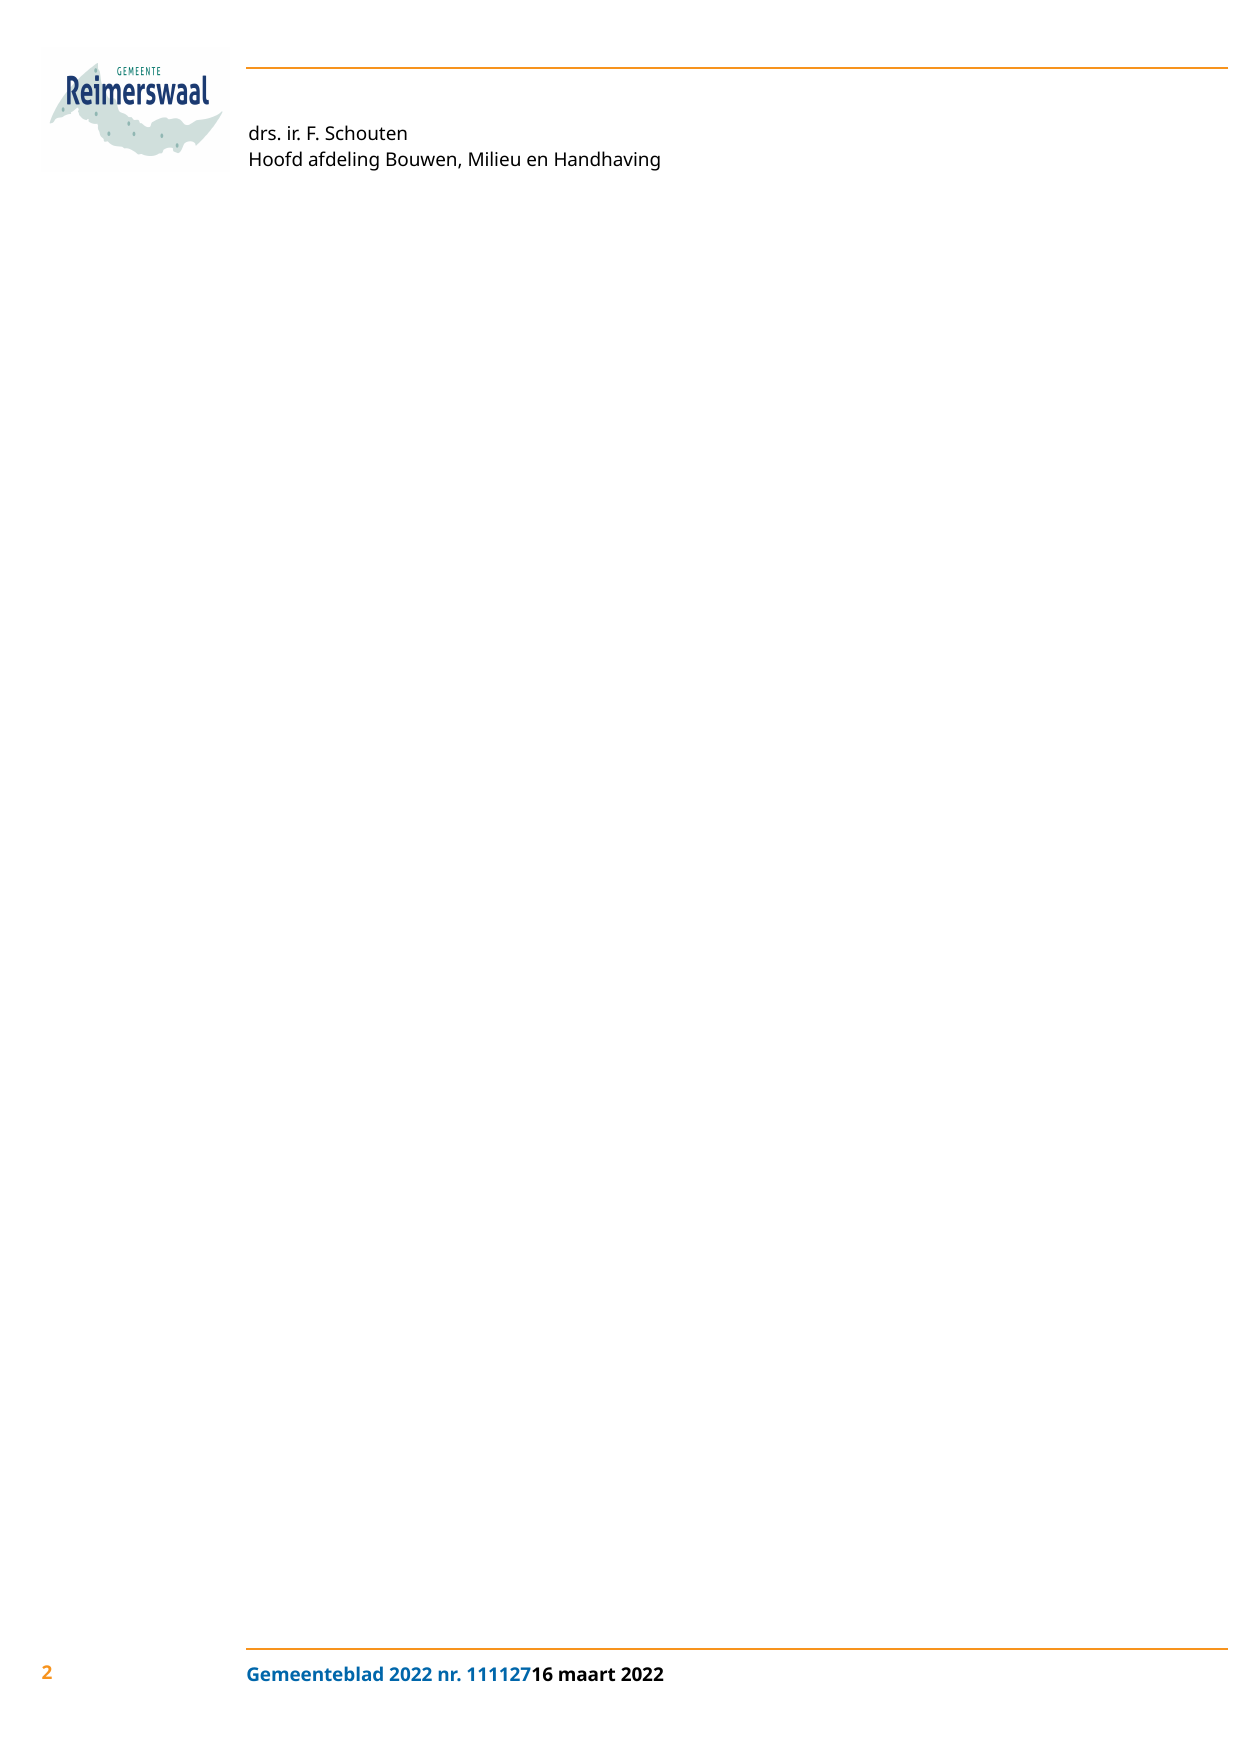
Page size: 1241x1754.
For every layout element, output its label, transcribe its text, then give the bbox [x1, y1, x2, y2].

text Hoofd afdeling Bouwen, Milieu en Handhaving [248, 146, 1152, 172]
text drs. ir. F. Schouten [248, 121, 1152, 146]
picture [41, 47, 231, 172]
